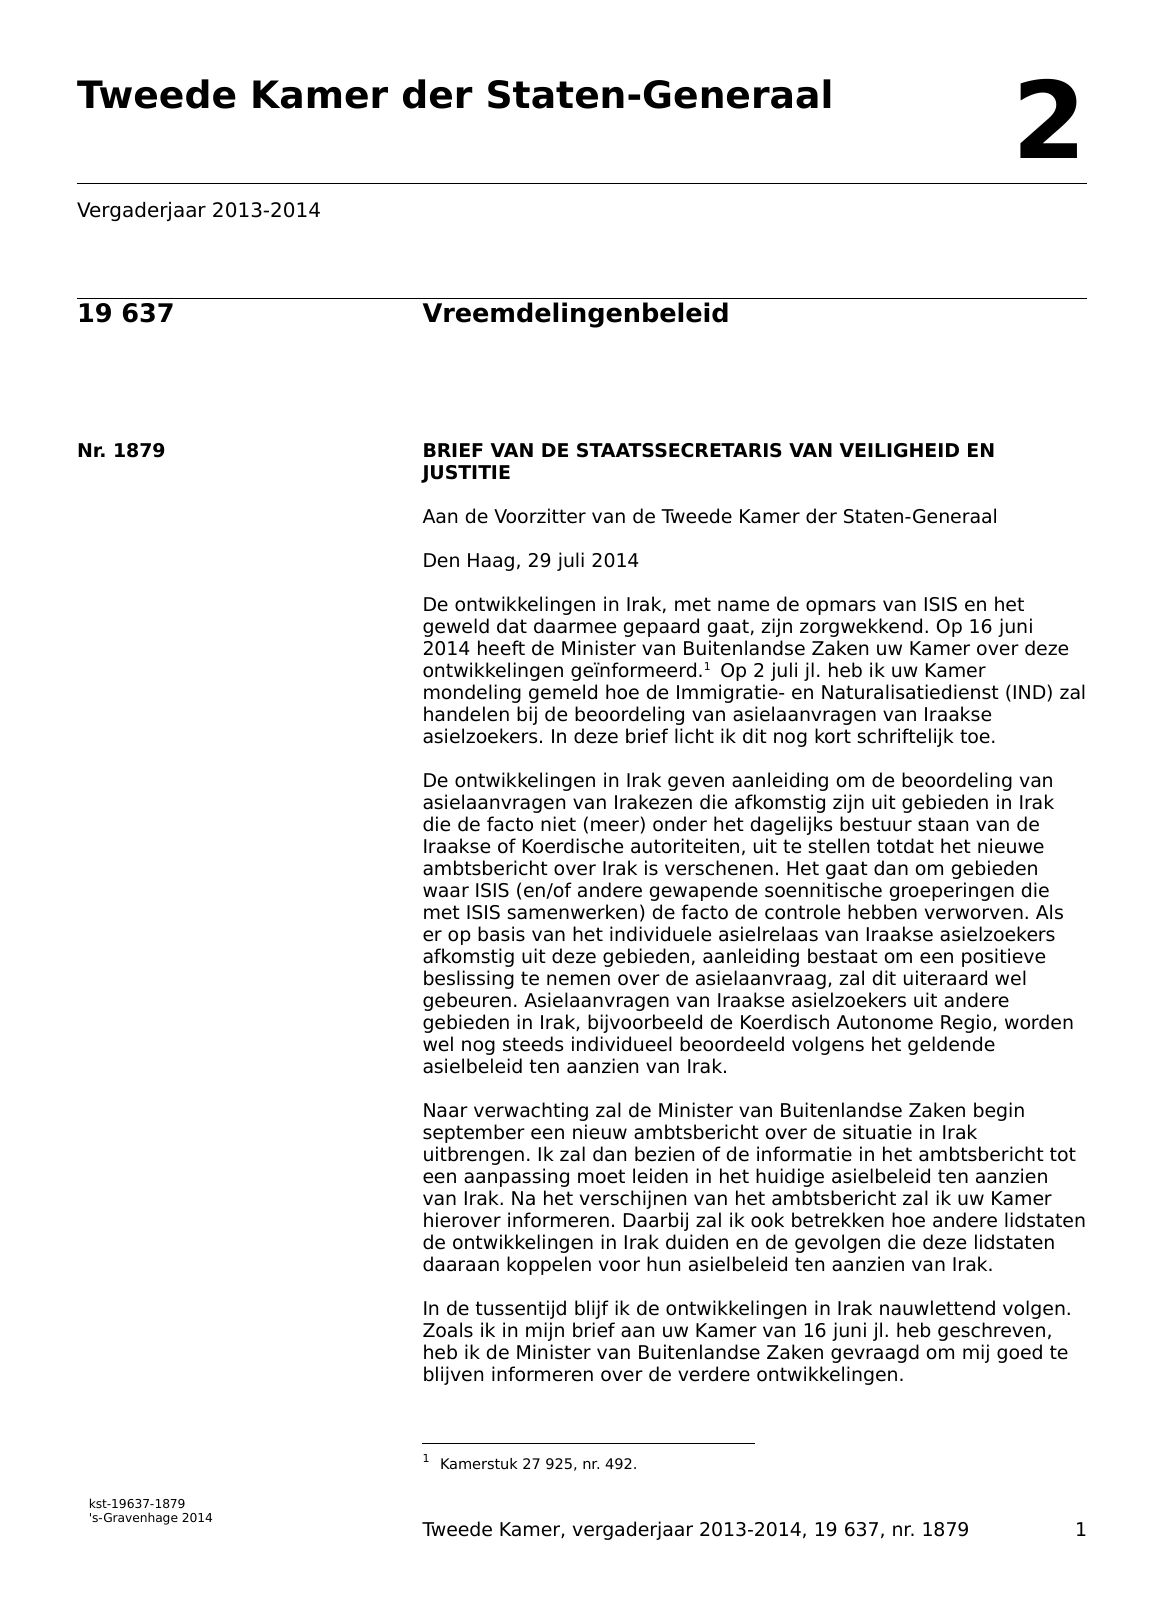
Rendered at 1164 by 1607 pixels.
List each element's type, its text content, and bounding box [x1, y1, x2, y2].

text In de tussentijd blijf ik de ontwikkelingen in Irak nauwlettend volgen. Zoals ik in mijn brief aan uw Kamer van 16 juni jl. heb geschreven, heb ik de Minister van Buitenlandse Zaken gevraagd om mij goed te blijven informeren over de verdere ontwikkelingen. [422, 1298, 1087, 1386]
table_header Tweede Kamer der Staten-Generaal [77, 59, 886, 183]
text Den Haag, 29 juli 2014 [422, 550, 1087, 572]
text kst-19637-1879 [88, 1497, 323, 1511]
text Aan de Voorzitter van de Tweede Kamer der Staten-Generaal [422, 506, 1087, 528]
text De ontwikkelingen in Irak geven aanleiding om de beoordeling van asielaanvragen van Irakezen die afkomstig zijn uit gebieden in Irak die de facto niet (meer) onder het dagelijks bestuur staan van de Iraakse of Koerdische autoriteiten, uit te stellen totdat het nieuwe ambtsbericht over Irak is verschenen. Het gaat dan om gebieden waar ISIS (en/of andere gewapende soennitische groeperingen die met ISIS samenwerken) de facto de controle hebben verworven. Als er op basis van het individuele asielrelaas van Iraakse asielzoekers afkomstig uit deze gebieden, aanleiding bestaat om een positieve beslissing te nemen over de asielaanvraag, zal dit uiteraard wel gebeuren. Asielaanvragen van Iraakse asielzoekers uit andere gebieden in Irak, bijvoorbeeld de Koerdisch Autonome Regio, worden wel nog steeds individueel beoordeeld volgens het geldende asielbeleid ten aanzien van Irak. [422, 770, 1087, 1078]
subtitle Nr. 1879 BRIEF VAN DE STAATSSECRETARIS VAN VEILIGHEID EN JUSTITIE [77, 440, 1087, 484]
table_header 2 [886, 59, 1087, 183]
text Kamerstuk 27 925, nr. 492. [422, 1452, 1087, 1474]
text 's-Gravenhage 2014 [88, 1511, 323, 1525]
text De ontwikkelingen in Irak, met name de opmars van ISIS en het geweld dat daarmee gepaard gaat, zijn zorgwekkend. Op 16 juni 2014 heeft de Minister van Buitenlandse Zaken uw Kamer over deze ontwikkelingen geïnformeerd. Op 2 juli jl. heb ik uw Kamer mondeling gemeld hoe de Immigratie- en Naturalisatiedienst (IND) zal handelen bij de beoordeling van asielaanvragen van Iraakse asielzoekers. In deze brief licht ik dit nog kort schriftelijk toe. [422, 594, 1087, 748]
text Naar verwachting zal de Minister van Buitenlandse Zaken begin september een nieuw ambtsbericht over de situatie in Irak uitbrengen. Ik zal dan bezien of de informatie in het ambtsbericht tot een aanpassing moet leiden in het huidige asielbeleid ten aanzien van Irak. Na het verschijnen van het ambtsbericht zal ik uw Kamer hierover informeren. Daarbij zal ik ook betrekken hoe andere lidstaten de ontwikkelingen in Irak duiden en de gevolgen die deze lidstaten daaraan koppelen voor hun asielbeleid ten aanzien van Irak. [422, 1100, 1087, 1276]
table_cell Vergaderjaar 2013-2014 [77, 184, 1087, 298]
subtitle 19 637 Vreemdelingenbeleid [77, 299, 1087, 329]
